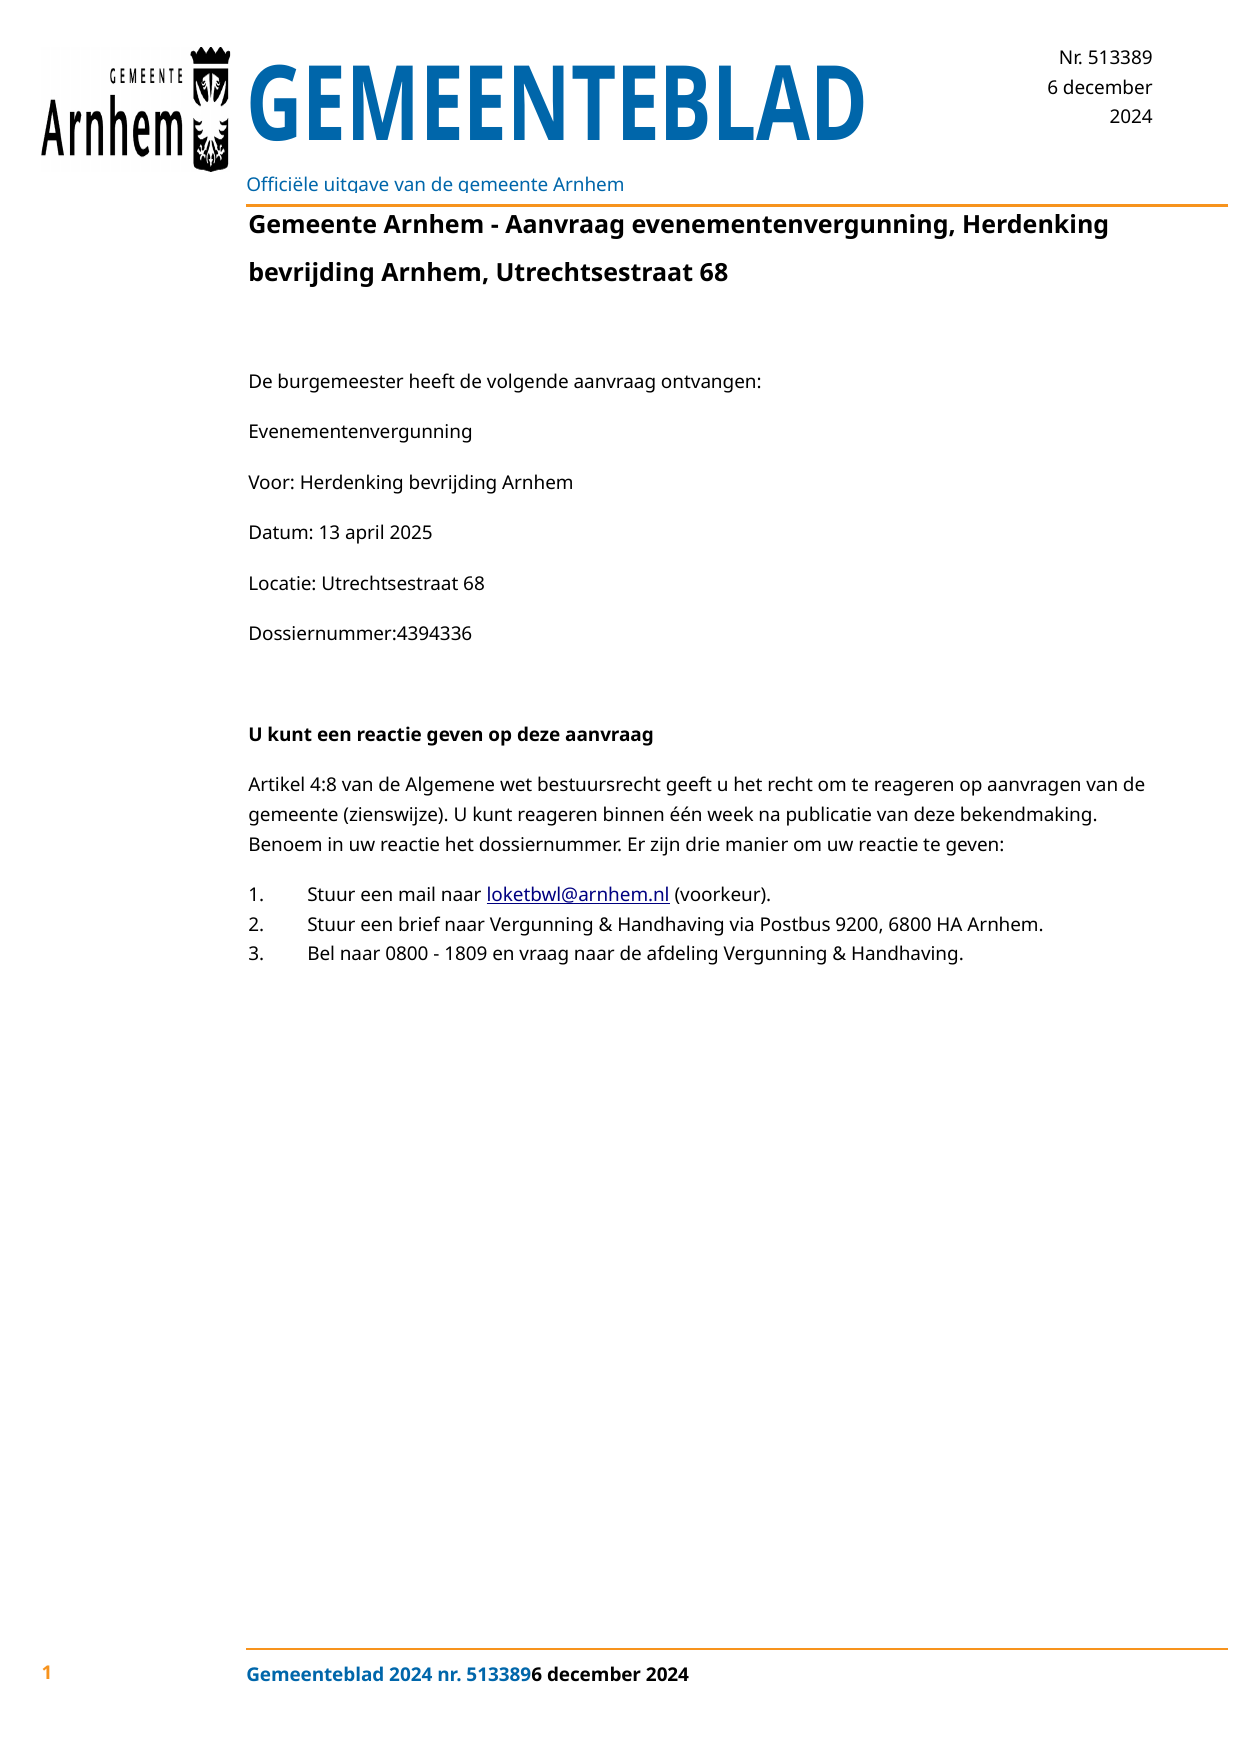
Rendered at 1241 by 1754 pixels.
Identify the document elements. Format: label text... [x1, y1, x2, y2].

text Artikel 4:8 van de Algemene wet bestuursrecht geeft u het recht om te reageren op aanvragen van de gemeente (zienswijze). U kunt reageren binnen één week na publicatie van deze bekendmaking. Benoem in uw reactie het dossiernummer. Er zijn drie manier om uw reactie te geven: [248, 772, 1152, 857]
text Evenementenvergunning [248, 419, 1152, 444]
text Locatie: Utrechtsestraat 68 [248, 570, 1152, 596]
text Gemeente Arnhem - Aanvraag evenementenvergunning, Herdenking bevrijding Arnhem, Utrechtsestraat 68 [248, 207, 1152, 288]
picture [41, 47, 231, 172]
text Datum: 13 april 2025 [248, 519, 1152, 545]
text Voor: Herdenking bevrijding Arnhem [248, 469, 1152, 495]
list Bel naar 0800 - 1809 en vraag naar de afdeling Vergunning & Handhaving. [248, 940, 1152, 966]
list Stuur een mail naar loketbwl@arnhem.nl (voorkeur). [248, 881, 1152, 907]
text U kunt een reactie geven op deze aanvraag [248, 721, 1152, 747]
text De burgemeester heeft de volgende aanvraag ontvangen: [248, 368, 1152, 394]
list Stuur een brief naar Vergunning & Handhaving via Postbus 9200, 6800 HA Arnhem. [248, 911, 1152, 937]
text Dossiernummer:4394336 [248, 620, 1152, 646]
